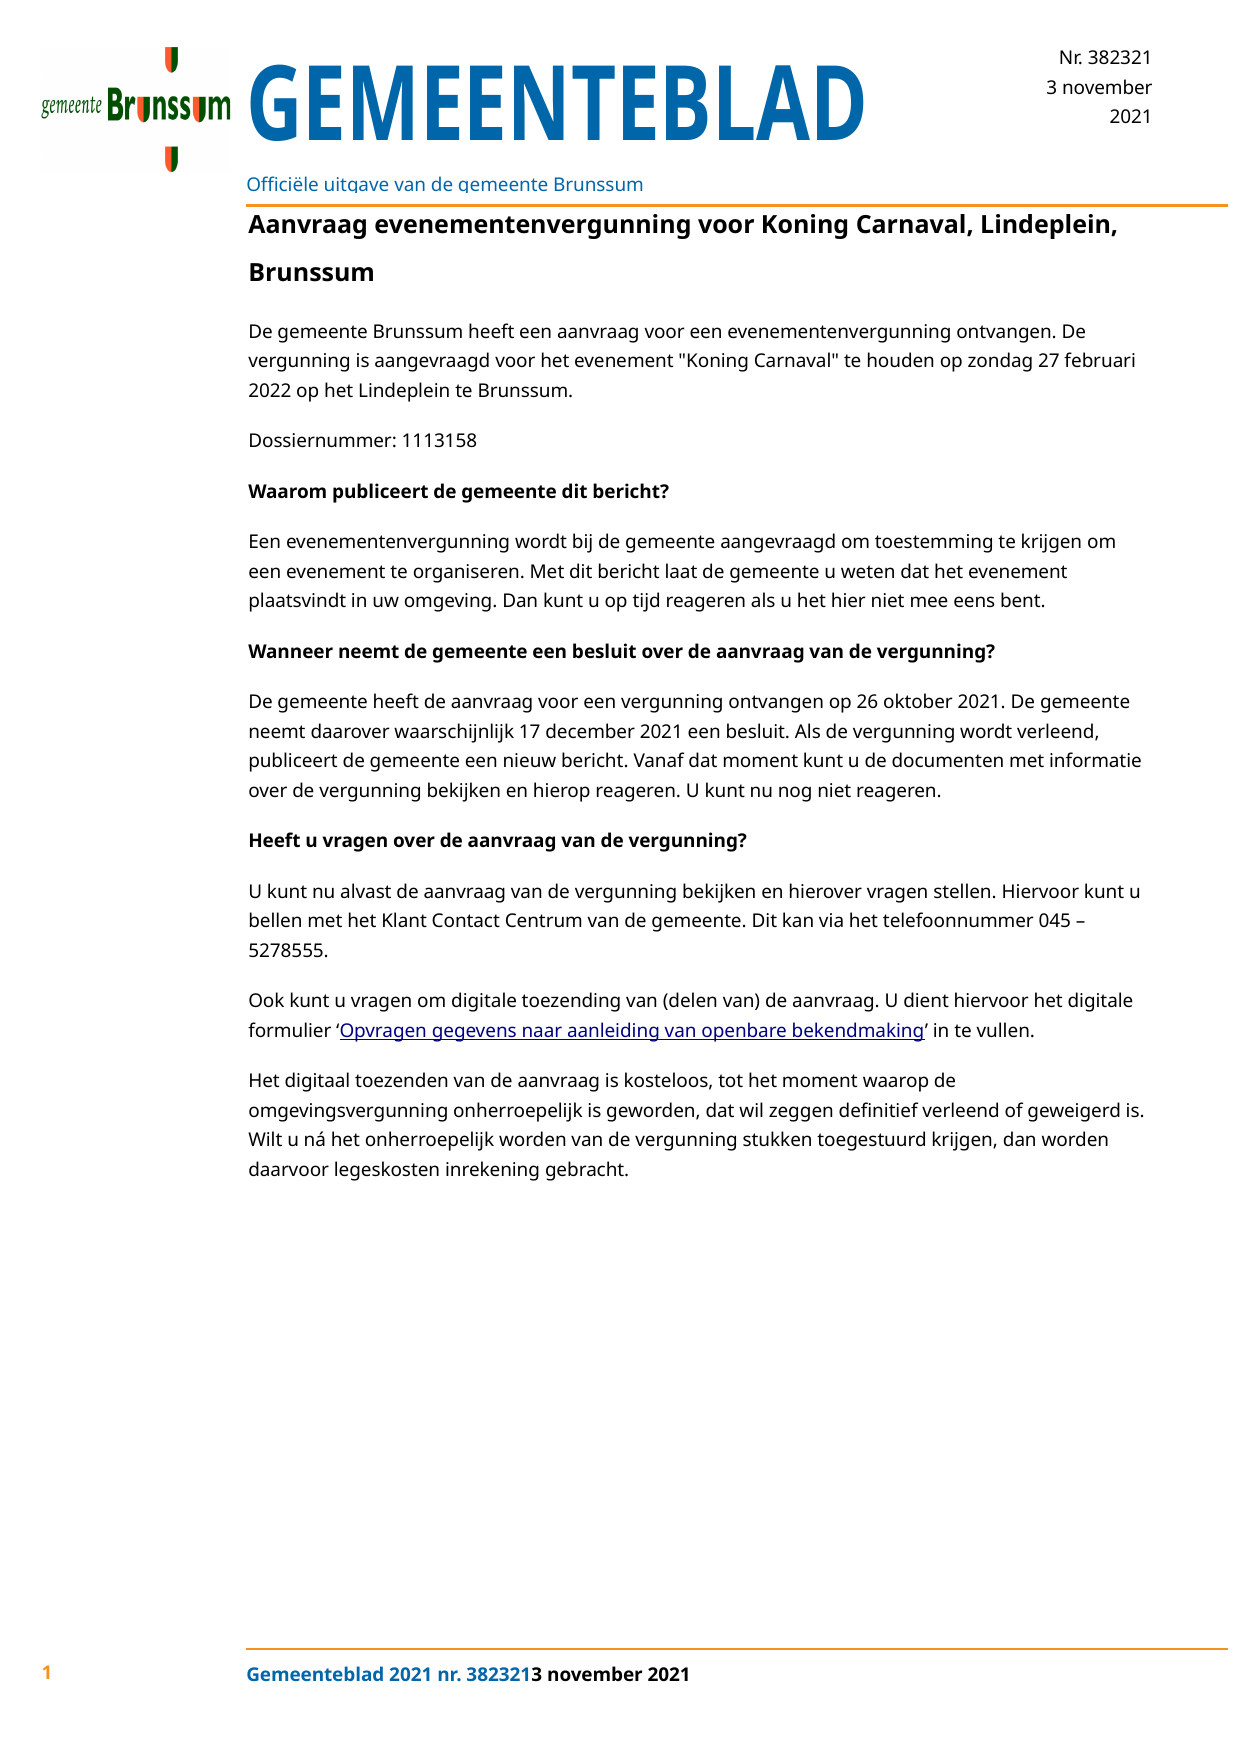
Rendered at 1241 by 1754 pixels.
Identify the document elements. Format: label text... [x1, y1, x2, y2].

text De gemeente heeft de aanvraag voor een vergunning ontvangen op 26 oktober 2021. De gemeente neemt daarover waarschijnlijk 17 december 2021 een besluit. Als de vergunning wordt verleend, publiceert de gemeente een nieuw bericht. Vanaf dat moment kunt u de documenten met informatie over de vergunning bekijken en hierop reageren. U kunt nu nog niet reageren. [248, 688, 1152, 803]
text Wanneer neemt de gemeente een besluit over de aanvraag van de vergunning? [248, 638, 1152, 664]
text Een evenementenvergunning wordt bij de gemeente aangevraagd om toestemming te krijgen om een evenement te organiseren. Met dit bericht laat de gemeente u weten dat het evenement plaatsvindt in uw omgeving. Dan kunt u op tijd reageren als u het hier niet mee eens bent. [248, 528, 1152, 613]
text De gemeente Brunssum heeft een aanvraag voor een evenementenvergunning ontvangen. De vergunning is aangevraagd voor het evenement "Koning Carnaval" te houden op zondag 27 februari 2022 op het Lindeplein te Brunssum. [248, 318, 1152, 403]
text Dossiernummer: 1113158 [248, 427, 1152, 453]
text U kunt nu alvast de aanvraag van de vergunning bekijken en hierover vragen stellen. Hiervoor kunt u bellen met het Klant Contact Centrum van de gemeente. Dit kan via het telefoonnummer 045 – 5278555. [248, 878, 1152, 963]
text Het digitaal toezenden van de aanvraag is kosteloos, tot het moment waarop de omgevingsvergunning onherroepelijk is geworden, dat wil zeggen definitief verleend of geweigerd is. Wilt u ná het onherroepelijk worden van de vergunning stukken toegestuurd krijgen, dan worden daarvoor legeskosten inrekening gebracht. [248, 1067, 1152, 1182]
text Waarom publiceert de gemeente dit bericht? [248, 478, 1152, 504]
text Aanvraag evenementenvergunning voor Koning Carnaval, Lindeplein, Brunssum [248, 207, 1152, 288]
text Ook kunt u vragen om digitale toezending van (delen van) de aanvraag. U dient hiervoor het digitale formulier ‘Opvragen gegevens naar aanleiding van openbare bekendmaking’ in te vullen. [248, 987, 1152, 1043]
text Heeft u vragen over de aanvraag van de vergunning? [248, 827, 1152, 853]
picture [41, 47, 231, 172]
